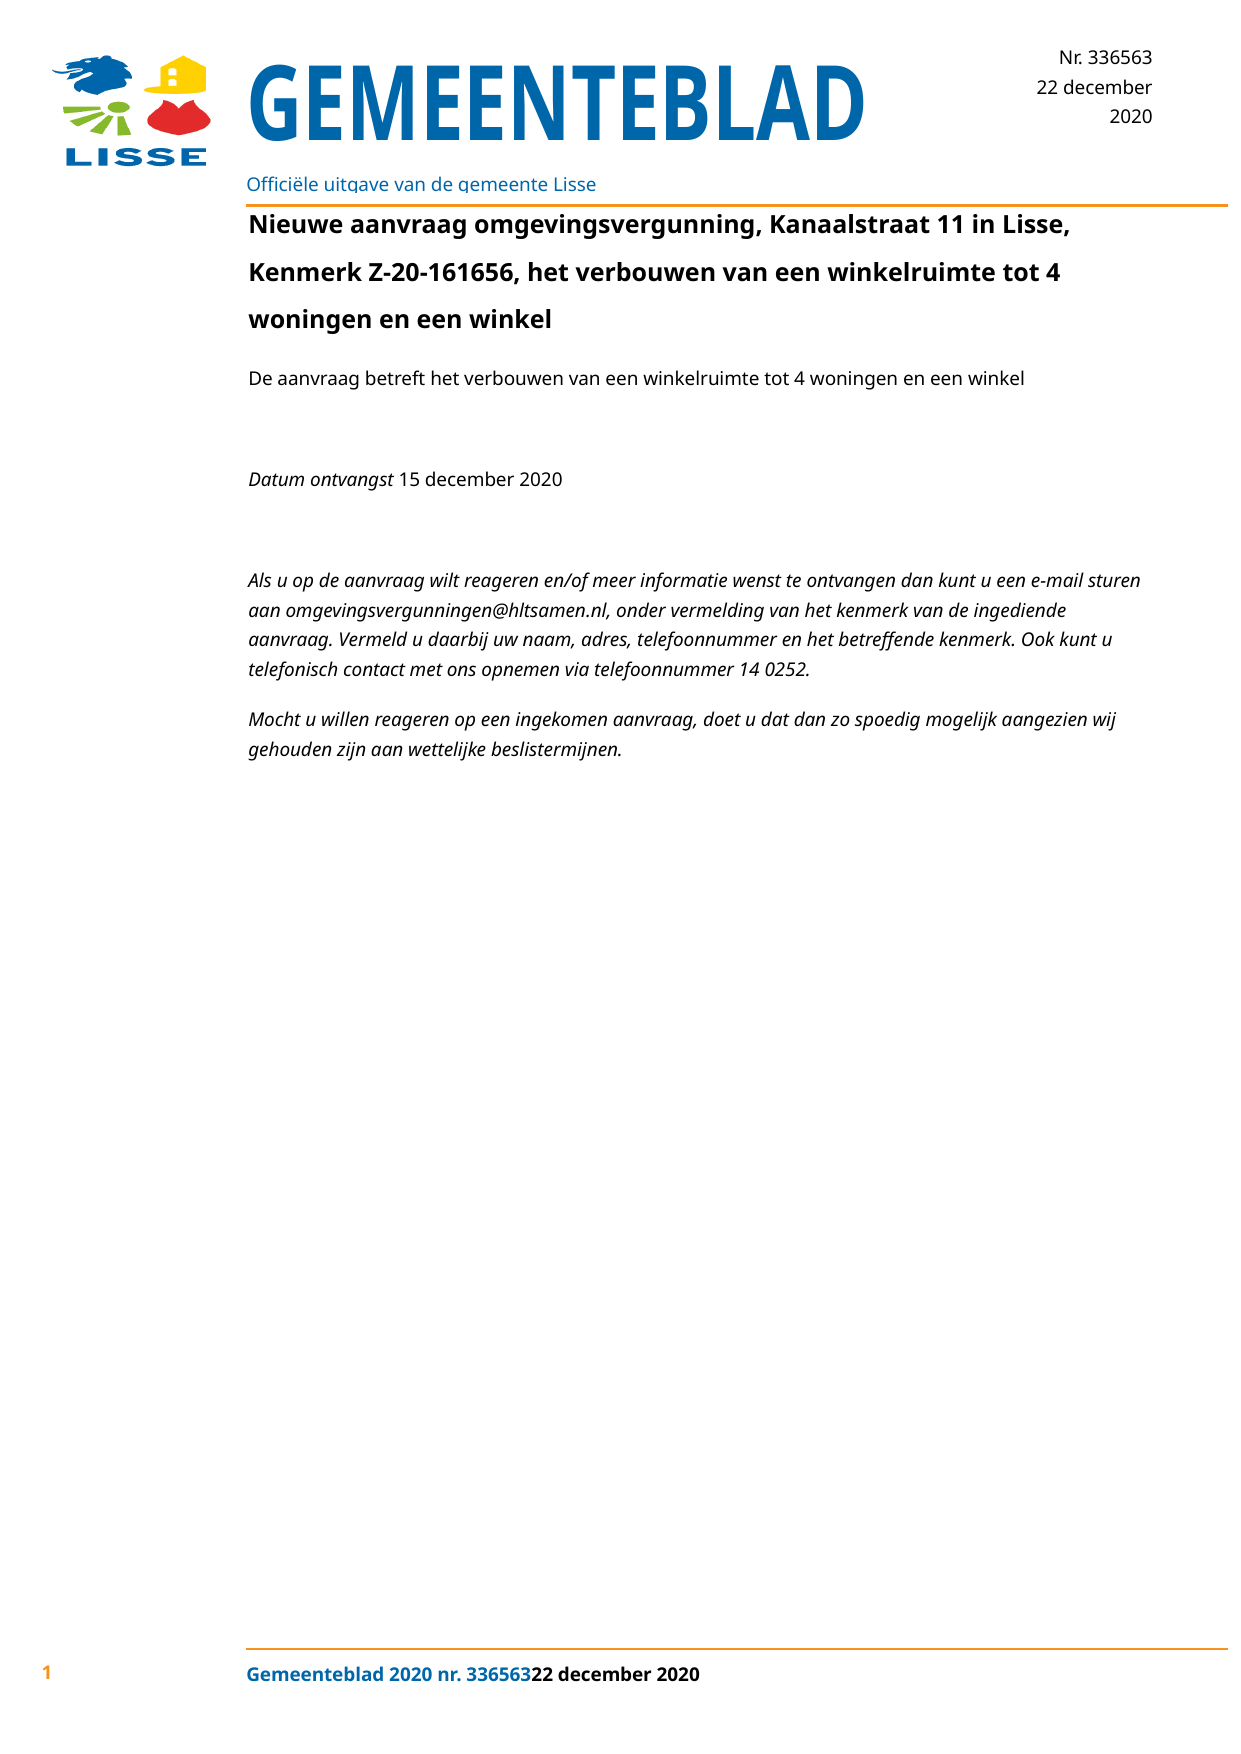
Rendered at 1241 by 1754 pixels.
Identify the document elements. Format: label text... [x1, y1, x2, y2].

text Datum ontvangst 15 december 2020 [248, 466, 1152, 492]
text Als u op de aanvraag wilt reageren en/of meer informatie wenst te ontvangen dan kunt u een e-mail sturen aan omgevingsvergunningen@hltsamen.nl, onder vermelding van het kenmerk van de ingediende aanvraag. Vermeld u daarbij uw naam, adres, telefoonnummer en het betreffende kenmerk. Ook kunt u telefonisch contact met ons opnemen via telefoonnummer 14 0252. [248, 567, 1152, 682]
picture [41, 47, 231, 172]
text De aanvraag betreft het verbouwen van een winkelruimte tot 4 woningen en een winkel [248, 366, 1152, 391]
text Mocht u willen reageren op een ingekomen aanvraag, doet u dat dan zo spoedig mogelijk aangezien wij gehouden zijn aan wettelijke beslistermijnen. [248, 706, 1152, 762]
text Nieuwe aanvraag omgevingsvergunning, Kanaalstraat 11 in Lisse, Kenmerk Z-20-161656, het verbouwen van een winkelruimte tot 4 woningen en een winkel [248, 207, 1152, 336]
